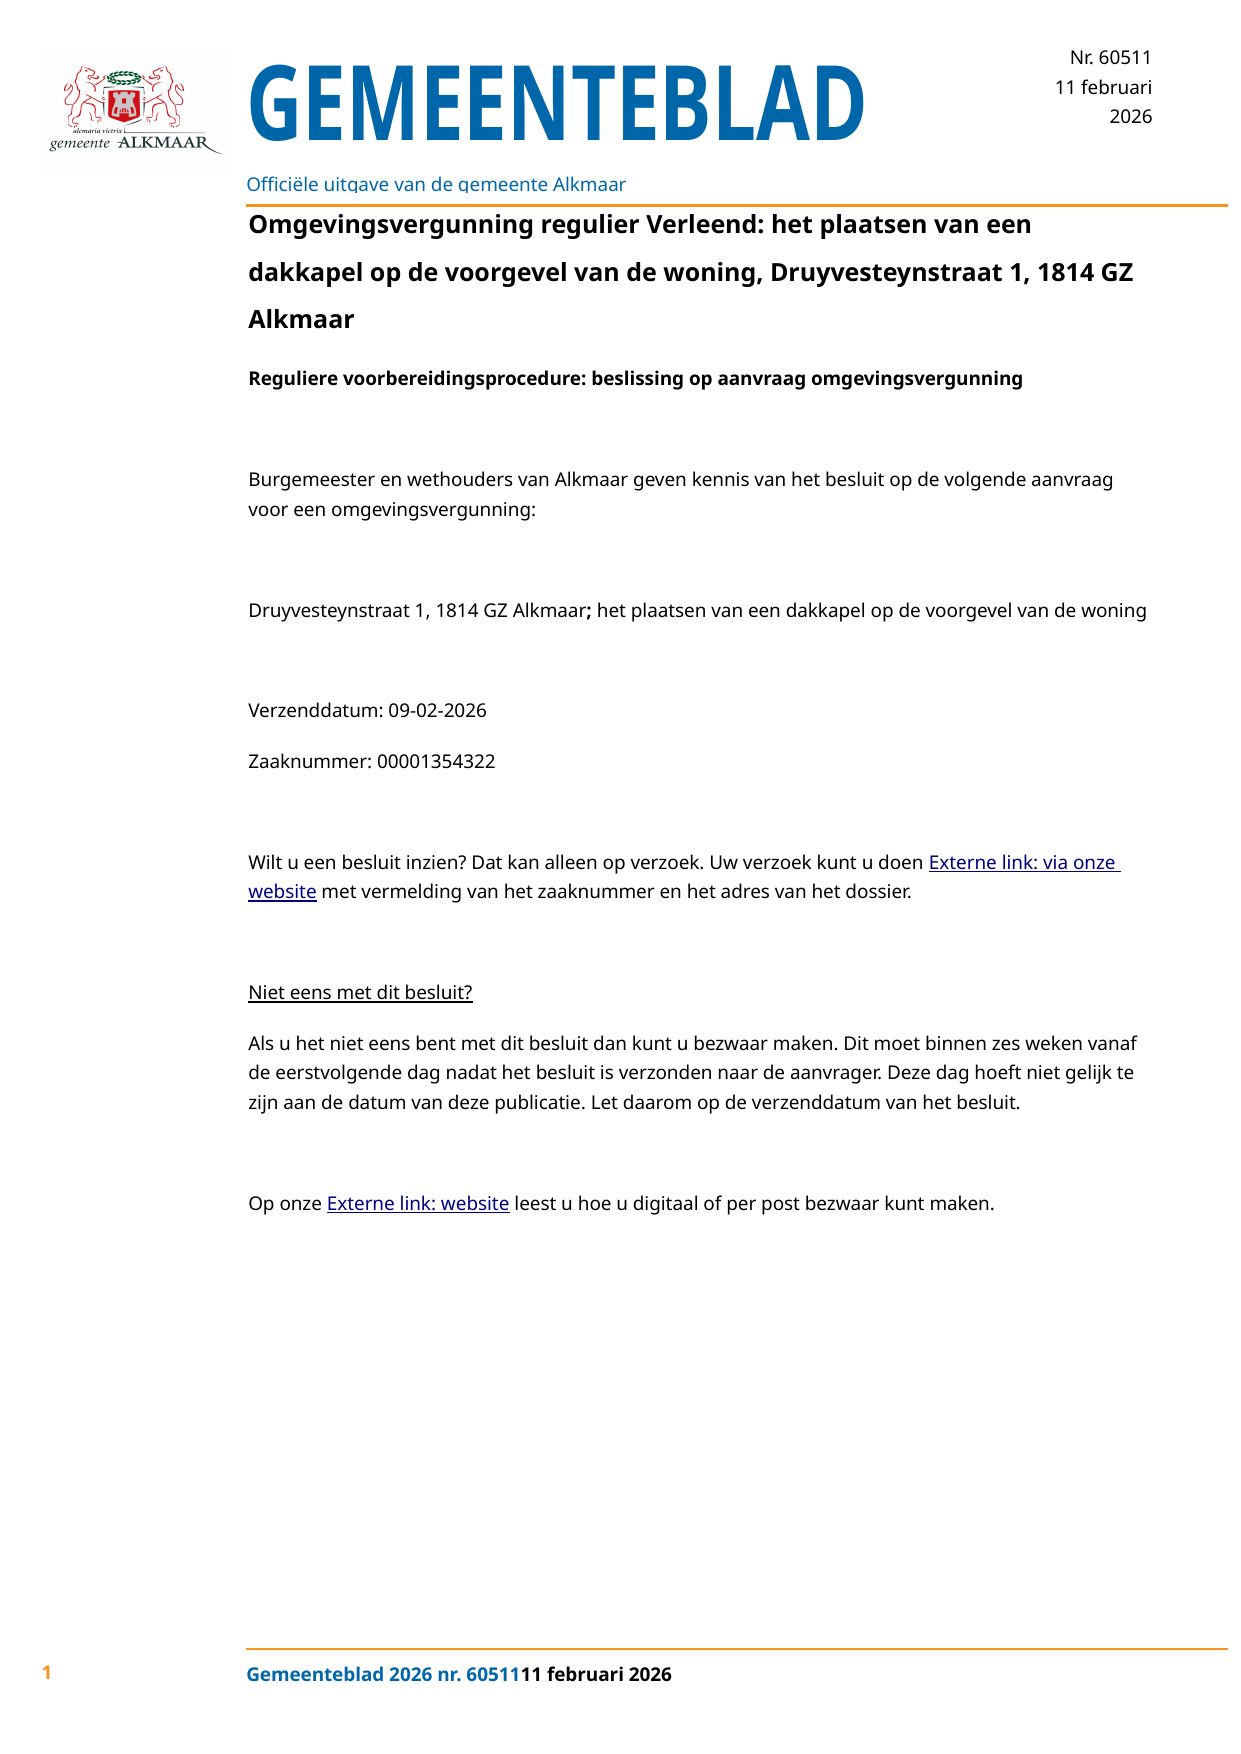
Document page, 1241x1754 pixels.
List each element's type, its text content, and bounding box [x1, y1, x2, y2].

text Druyvesteynstraat 1, 1814 GZ Alkmaar; het plaatsen van een dakkapel op de voorgevel van de woning [248, 597, 1152, 622]
text Wilt u een besluit inzien? Dat kan alleen op verzoek. Uw verzoek kunt u doen Externe link: via onze website met vermelding van het zaaknummer en het adres van het dossier. [248, 849, 1152, 904]
picture [41, 47, 231, 172]
text Op onze Externe link: website leest u hoe u digitaal of per post bezwaar kunt maken. [248, 1190, 1152, 1215]
text Niet eens met dit besluit? [248, 979, 1152, 1005]
text Reguliere voorbereidingsprocedure: beslissing op aanvraag omgevingsvergunning [248, 366, 1152, 391]
text Omgevingsvergunning regulier Verleend: het plaatsen van een dakkapel op de voorgevel van de woning, Druyvesteynstraat 1, 1814 GZ Alkmaar [248, 207, 1152, 336]
text Als u het niet eens bent met dit besluit dan kunt u bezwaar maken. Dit moet binnen zes weken vanaf de eerstvolgende dag nadat het besluit is verzonden naar de aanvrager. Deze dag hoeft niet gelijk te zijn aan de datum van deze publicatie. Let daarom op de verzenddatum van het besluit. [248, 1030, 1152, 1114]
text Verzenddatum: 09-02-2026 [248, 698, 1152, 723]
text Burgemeester en wethouders van Alkmaar geven kennis van het besluit op de volgende aanvraag voor een omgevingsvergunning: [248, 466, 1152, 522]
text Zaaknummer: 00001354322 [248, 748, 1152, 774]
